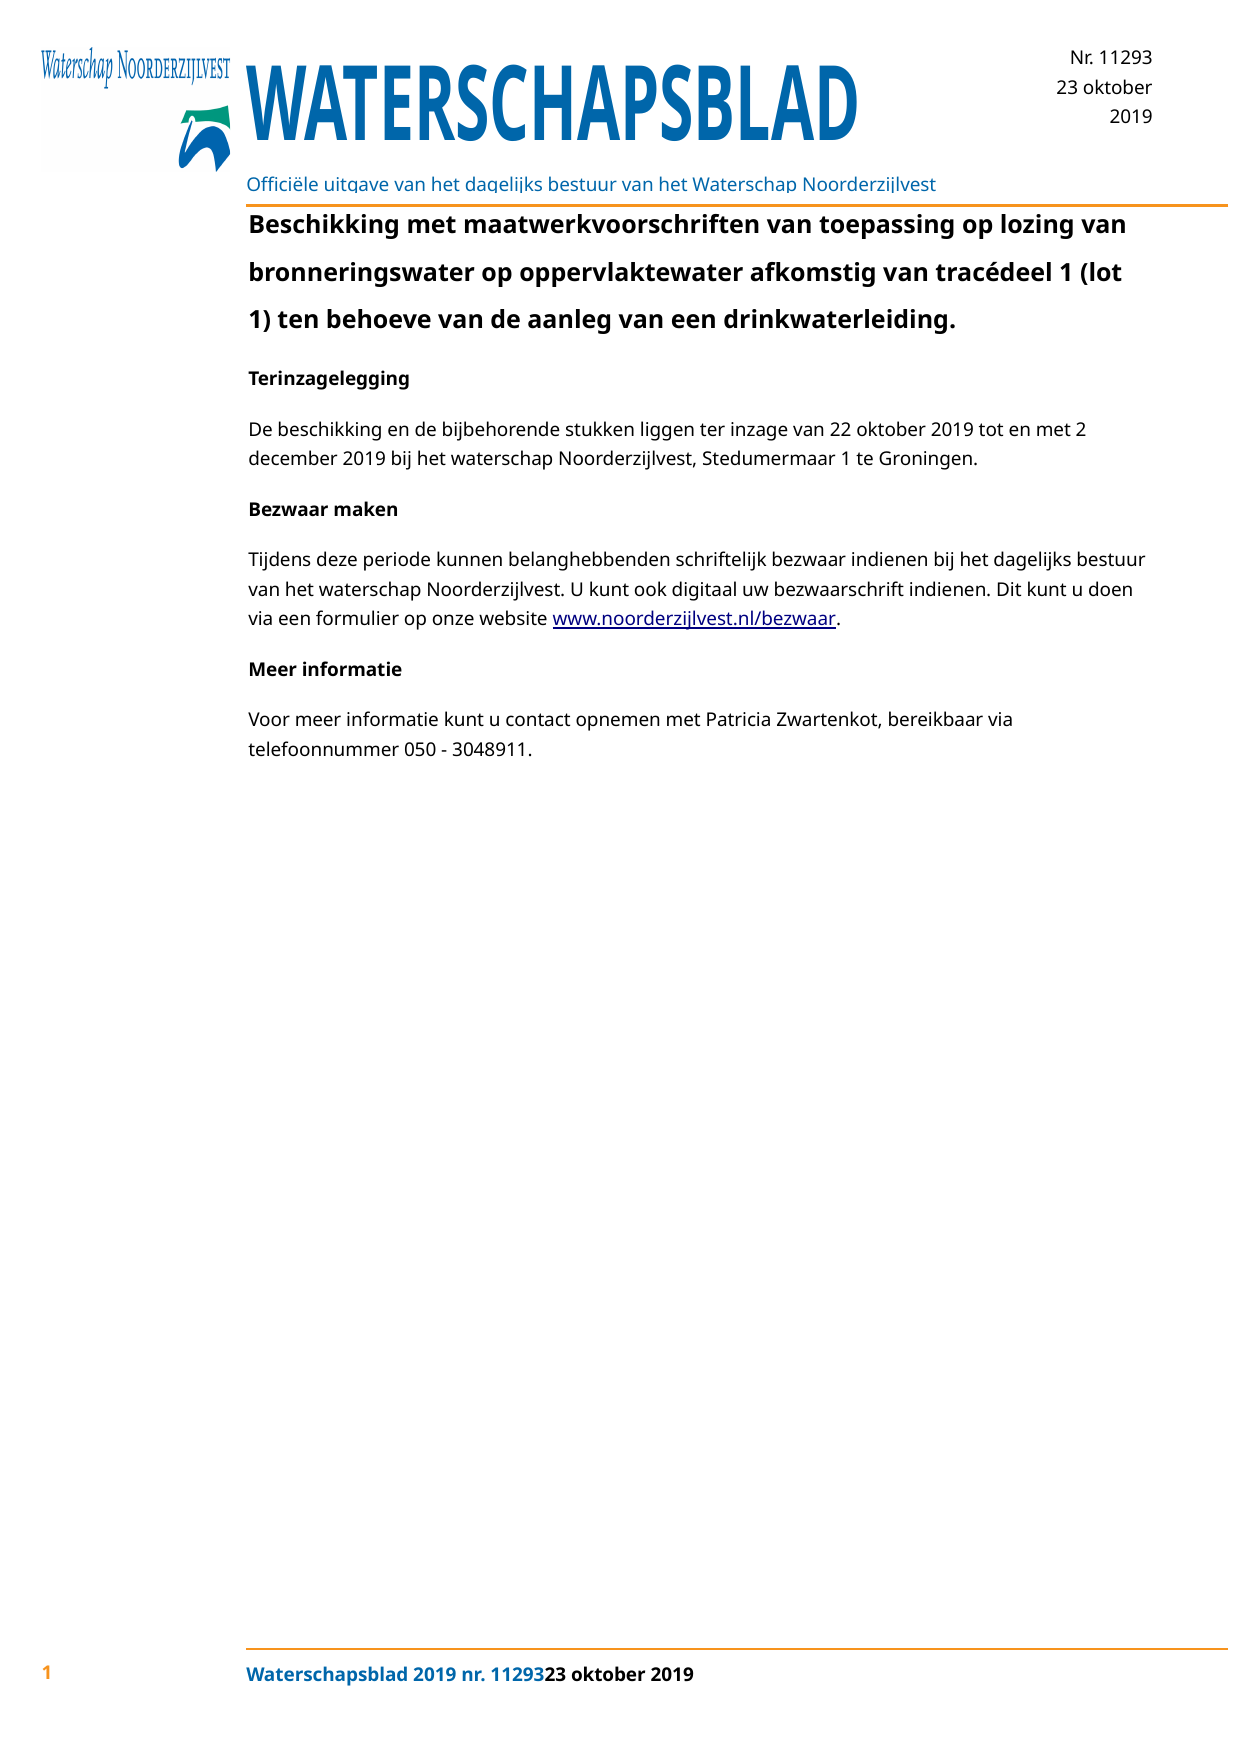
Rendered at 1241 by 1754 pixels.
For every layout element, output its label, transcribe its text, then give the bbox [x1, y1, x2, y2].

text De beschikking en de bijbehorende stukken liggen ter inzage van 22 oktober 2019 tot en met 2 december 2019 bij het waterschap Noorderzijlvest, Stedumermaar 1 te Groningen. [248, 416, 1152, 471]
text Voor meer informatie kunt u contact opnemen met Patricia Zwartenkot, bereikbaar via telefoonnummer 050 - 3048911. [248, 706, 1152, 762]
text Terinzagelegging [248, 366, 1152, 391]
text Beschikking met maatwerkvoorschriften van toepassing op lozing van bronneringswater op oppervlaktewater afkomstig van tracédeel 1 (lot 1) ten behoeve van de aanleg van een drinkwaterleiding. [248, 207, 1152, 336]
text Meer informatie [248, 656, 1152, 682]
picture [41, 47, 231, 172]
text Bezwaar maken [248, 496, 1152, 522]
text Tijdens deze periode kunnen belanghebbenden schriftelijk bezwaar indienen bij het dagelijks bestuur van het waterschap Noorderzijlvest. U kunt ook digitaal uw bezwaarschrift indienen. Dit kunt u doen via een formulier op onze website www.noorderzijlvest.nl/bezwaar. [248, 546, 1152, 631]
